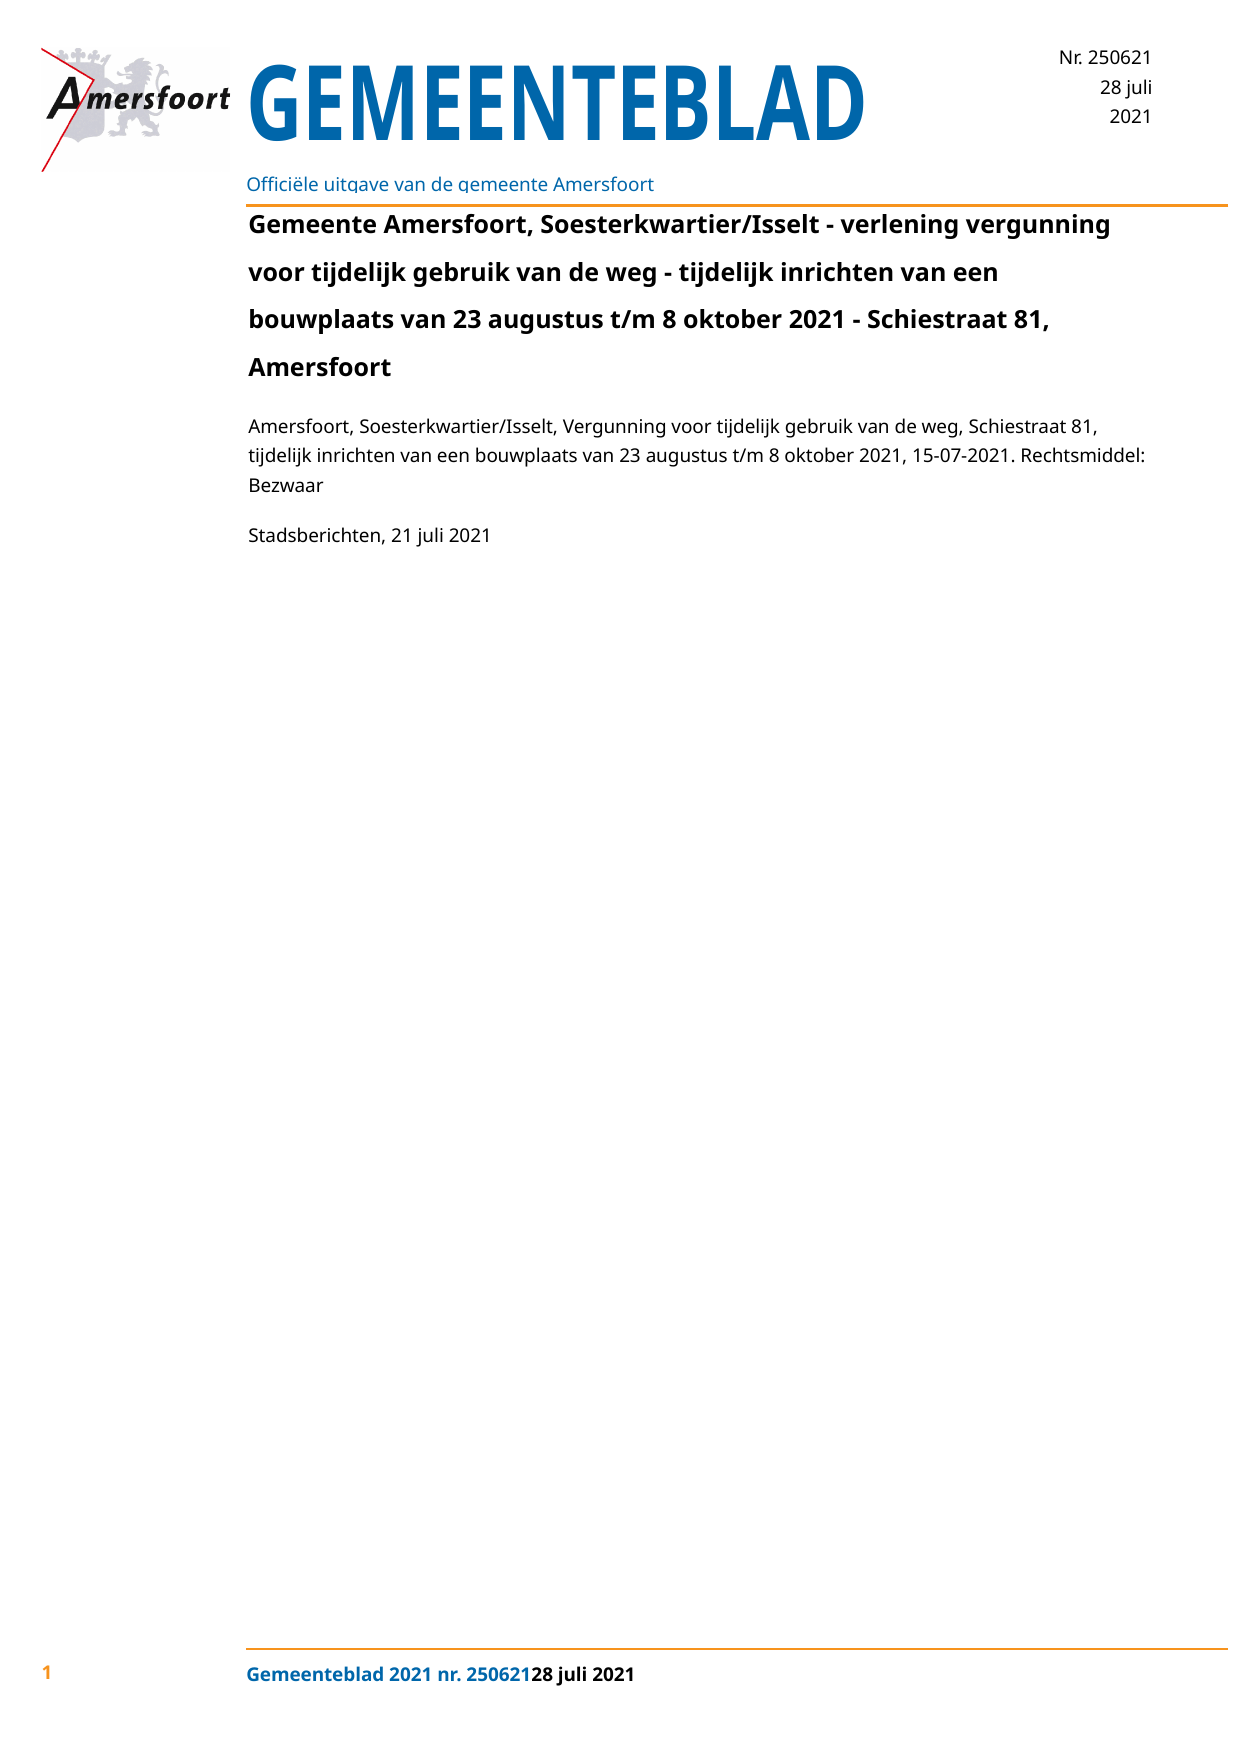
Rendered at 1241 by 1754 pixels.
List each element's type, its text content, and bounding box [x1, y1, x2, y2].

text Gemeente Amersfoort, Soesterkwartier/Isselt - verlening vergunning voor tijdelijk gebruik van de weg - tijdelijk inrichten van een bouwplaats van 23 augustus t/m 8 oktober 2021 - Schiestraat 81, Amersfoort [248, 207, 1152, 384]
text Stadsberichten, 21 juli 2021 [248, 523, 1152, 548]
picture [41, 47, 231, 172]
text Amersfoort, Soesterkwartier/Isselt, Vergunning voor tijdelijk gebruik van de weg, Schiestraat 81, tijdelijk inrichten van een bouwplaats van 23 augustus t/m 8 oktober 2021, 15-07-2021. Rechtsmiddel: Bezwaar [248, 413, 1152, 498]
